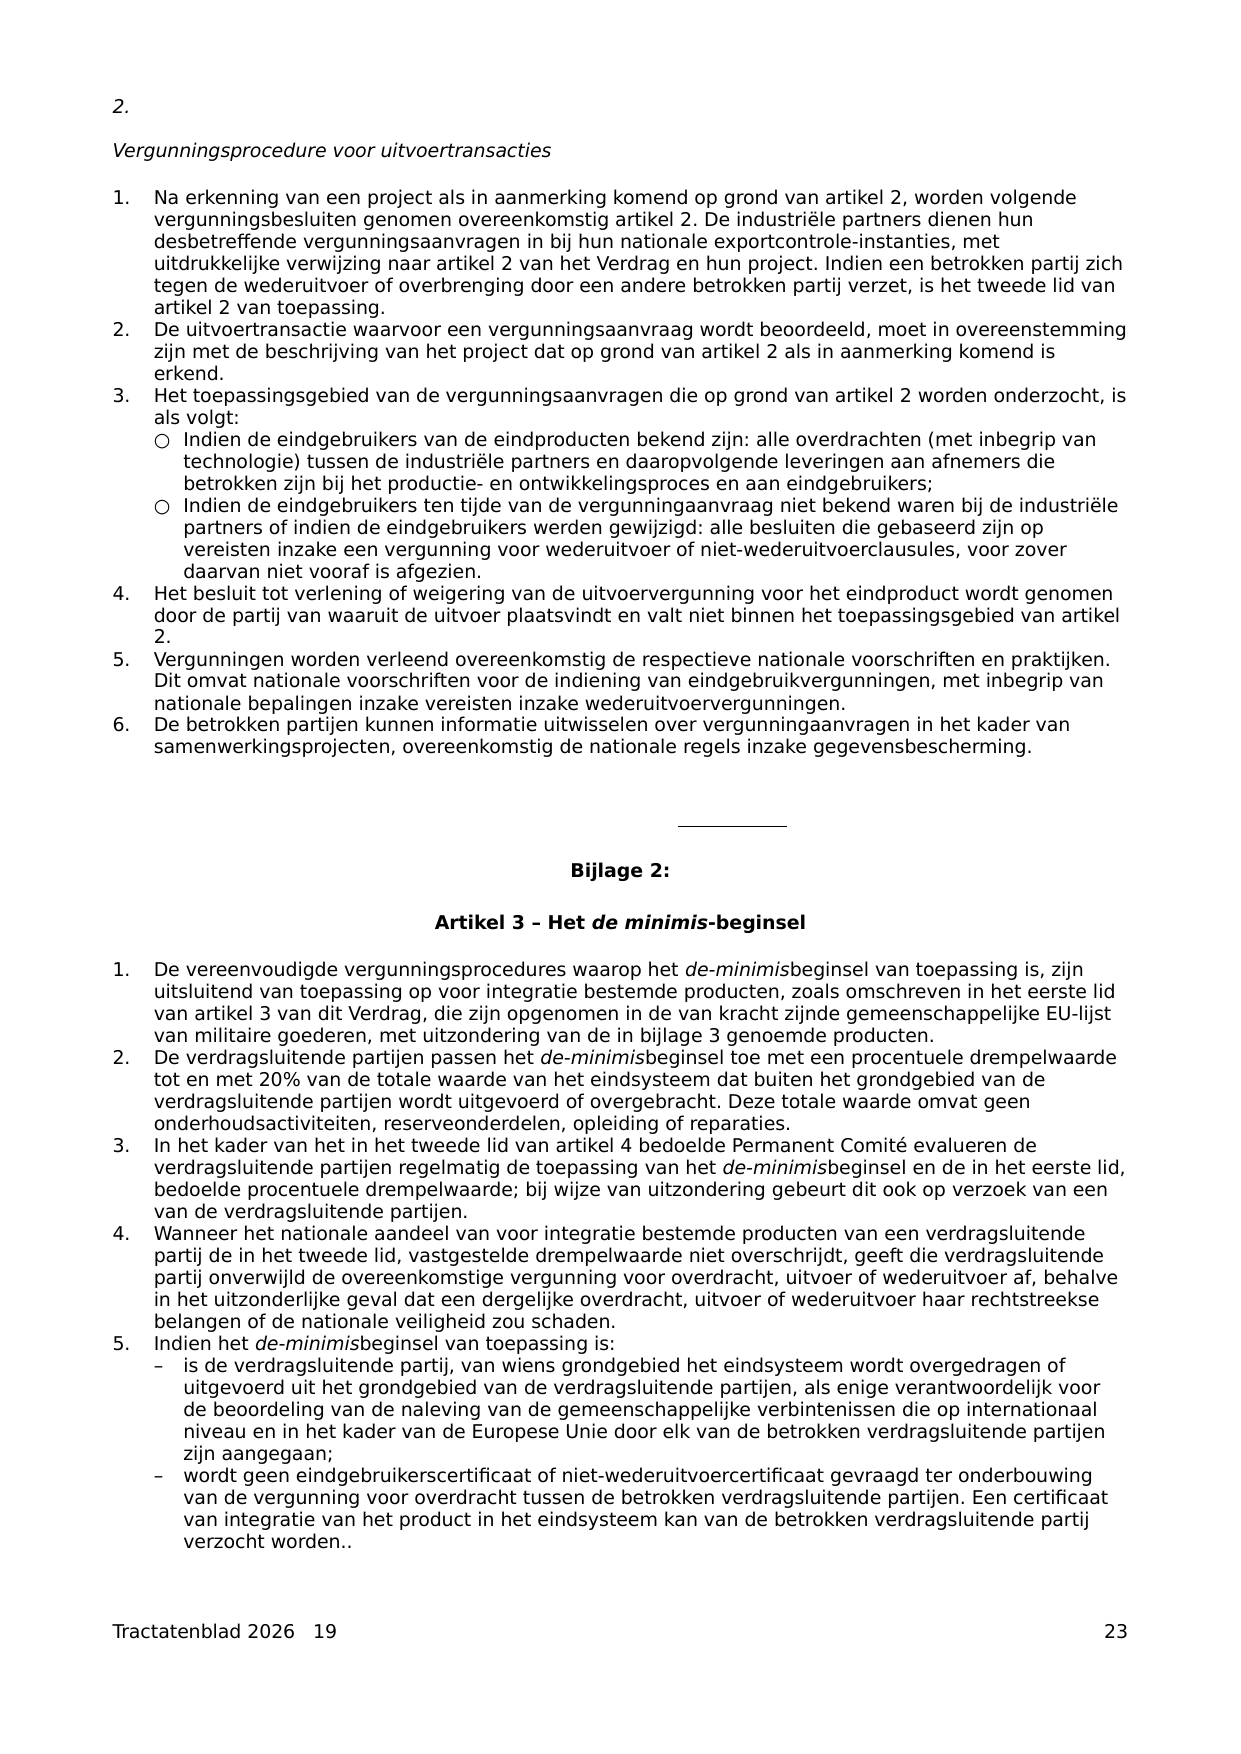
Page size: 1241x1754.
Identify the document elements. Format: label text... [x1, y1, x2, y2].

text 4. Het besluit tot verlening of weigering van de uitvoervergunning voor het eindproduct wordt genomen door de partij van waaruit de uitvoer plaatsvindt en valt niet binnen het toepassingsgebied van artikel 2. [112, 582, 1128, 648]
text 4. Wanneer het nationale aandeel van voor integratie bestemde producten van een verdragsluitende partij de in het tweede lid, vastgestelde drempelwaarde niet overschrijdt, geeft die verdragsluitende partij onverwijld de overeenkomstige vergunning voor overdracht, uitvoer of wederuitvoer af, behalve in het uitzonderlijke geval dat een dergelijke overdracht, uitvoer of wederuitvoer haar rechtstreekse belangen of de nationale veiligheid zou schaden. [112, 1223, 1128, 1333]
text 1. Na erkenning van een project als in aanmerking komend op grond van artikel 2, worden volgende vergunningsbesluiten genomen overeenkomstig artikel 2. De industriële partners dienen hun desbetreffende vergunningsaanvragen in bij hun nationale exportcontrole-instanties, met uitdrukkelijke verwijzing naar artikel 2 van het Verdrag en hun project. Indien een betrokken partij zich tegen de wederuitvoer of overbrenging door een andere betrokken partij verzet, is het tweede lid van artikel 2 van toepassing. [112, 187, 1128, 319]
text 2. De uitvoertransactie waarvoor een vergunningsaanvraag wordt beoordeeld, moet in overeenstemming zijn met de beschrijving van het project dat op grond van artikel 2 als in aanmerking komend is erkend. [112, 319, 1128, 385]
text 1. De vereenvoudigde vergunningsprocedures waarop het de-minimisbeginsel van toepassing is, zijn uitsluitend van toepassing op voor integratie bestemde producten, zoals omschreven in het eerste lid van artikel 3 van dit Verdrag, die zijn opgenomen in de van kracht zijnde gemeenschappelijke EU-lijst van militaire goederen, met uitzondering van de in bijlage 3 genoemde producten. [112, 959, 1128, 1047]
text ○ Indien de eindgebruikers ten tijde van de vergunningaanvraag niet bekend waren bij de industriële partners of indien de eindgebruikers werden gewijzigd: alle besluiten die gebaseerd zijn op vereisten inzake een vergunning voor wederuitvoer of niet-wederuitvoerclausules, voor zover daarvan niet vooraf is afgezien. [153, 494, 1128, 582]
text 3. In het kader van het in het tweede lid van artikel 4 bedoelde Permanent Comité evalueren de verdragsluitende partijen regelmatig de toepassing van het de-minimisbeginsel en de in het eerste lid, bedoelde procentuele drempelwaarde; bij wijze van uitzondering gebeurt dit ook op verzoek van een van de verdragsluitende partijen. [112, 1135, 1128, 1223]
text ○ Indien de eindgebruikers van de eindproducten bekend zijn: alle overdrachten (met inbegrip van technologie) tussen de industriële partners en daaropvolgende leveringen aan afnemers die betrokken zijn bij het productie- en ontwikkelingsproces en aan eindgebruikers; [153, 429, 1128, 494]
subtitle 2. Vergunningsprocedure voor uitvoertransacties [112, 96, 1128, 162]
text 5. Vergunningen worden verleend overeenkomstig de respectieve nationale voorschriften en praktijken. Dit omvat nationale voorschriften voor de indiening van eindgebruikvergunningen, met inbegrip van nationale bepalingen inzake vereisten inzake wederuitvoervergunningen. [112, 648, 1128, 714]
text 2. De verdragsluitende partijen passen het de-minimisbeginsel toe met een procentuele drempelwaarde tot en met 20% van de totale waarde van het eindsysteem dat buiten het grondgebied van de verdragsluitende partijen wordt uitgevoerd of overgebracht. Deze totale waarde omvat geen onderhoudsactiviteiten, reserveonderdelen, opleiding of reparaties. [112, 1047, 1128, 1135]
text – is de verdragsluitende partij, van wiens grondgebied het eindsysteem wordt overgedragen of uitgevoerd uit het grondgebied van de verdragsluitende partijen, als enige verantwoordelijk voor de beoordeling van de naleving van de gemeenschappelijke verbintenissen die op internationaal niveau en in het kader van de Europese Unie door elk van de betrokken verdragsluitende partijen zijn aangegaan; [153, 1355, 1128, 1465]
subtitle Bijlage 2: [112, 860, 1128, 882]
text 5. Indien het de-minimisbeginsel van toepassing is: [112, 1333, 1128, 1355]
text – wordt geen eindgebruikerscertificaat of niet-wederuitvoercertificaat gevraagd ter onderbouwing van de vergunning voor overdracht tussen de betrokken verdragsluitende partijen. Een certificaat van integratie van het product in het eindsysteem kan van de betrokken verdragsluitende partij verzocht worden.. [153, 1465, 1128, 1553]
text 6. De betrokken partijen kunnen informatie uitwisselen over vergunningaanvragen in het kader van samenwerkingsprojecten, overeenkomstig de nationale regels inzake gegevensbescherming. [112, 714, 1128, 758]
subtitle Artikel 3 – Het de minimis-beginsel [112, 912, 1128, 934]
text 3. Het toepassingsgebied van de vergunningsaanvragen die op grond van artikel 2 worden onderzocht, is als volgt: [112, 385, 1128, 429]
